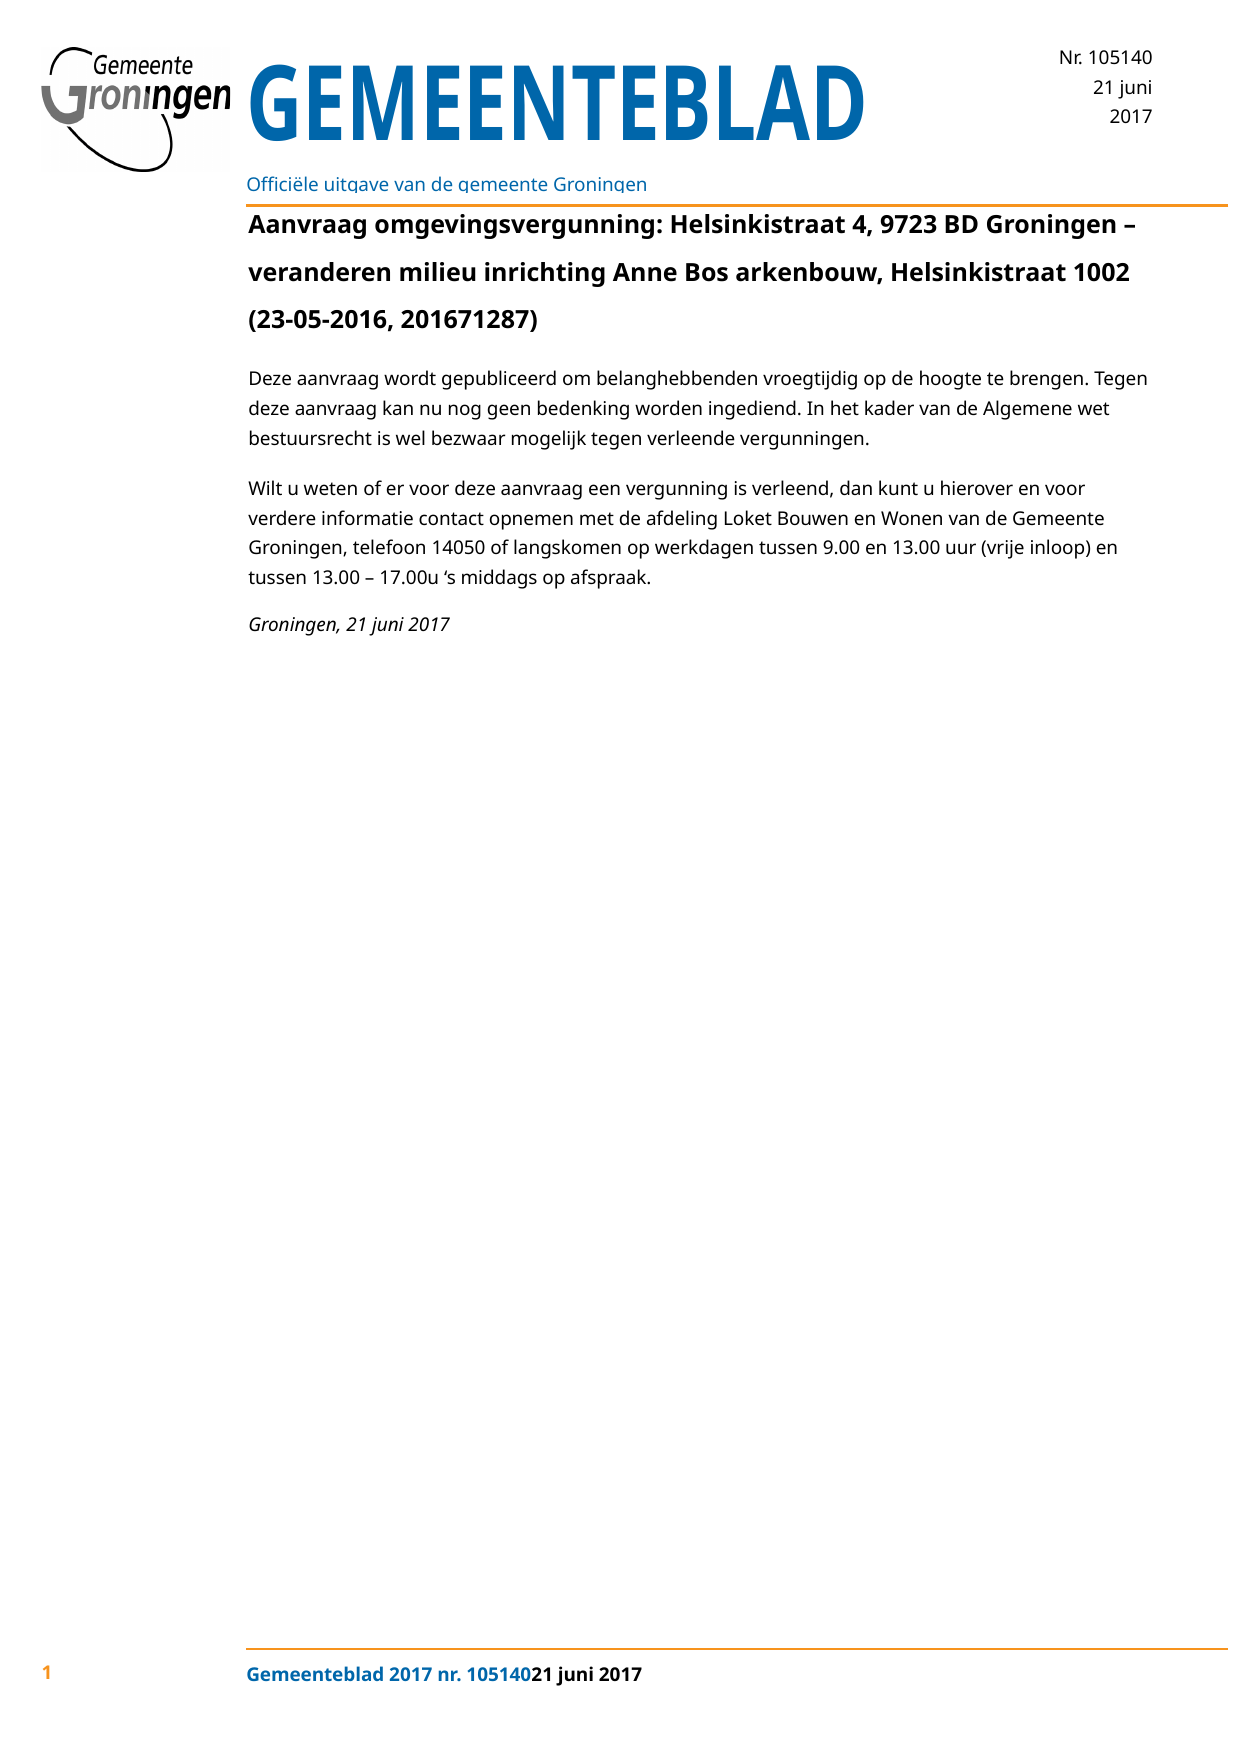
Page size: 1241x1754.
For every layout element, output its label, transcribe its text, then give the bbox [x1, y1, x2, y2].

text Deze aanvraag wordt gepubliceerd om belanghebbenden vroegtijdig op de hoogte te brengen. Tegen deze aanvraag kan nu nog geen bedenking worden ingediend. In het kader van de Algemene wet bestuursrecht is wel bezwaar mogelijk tegen verleende vergunningen. [248, 366, 1152, 450]
picture [41, 47, 231, 172]
text Groningen, 21 juni 2017 [248, 612, 1152, 637]
text Aanvraag omgevingsvergunning: Helsinkistraat 4, 9723 BD Groningen – veranderen milieu inrichting Anne Bos arkenbouw, Helsinkistraat 1002 (23-05-2016, 201671287) [248, 207, 1152, 336]
text Wilt u weten of er voor deze aanvraag een vergunning is verleend, dan kunt u hierover en voor verdere informatie contact opnemen met de afdeling Loket Bouwen en Wonen van de Gemeente Groningen, telefoon 14050 of langskomen op werkdagen tussen 9.00 en 13.00 uur (vrije inloop) en tussen 13.00 – 17.00u ‘s middags op afspraak. [248, 475, 1152, 589]
